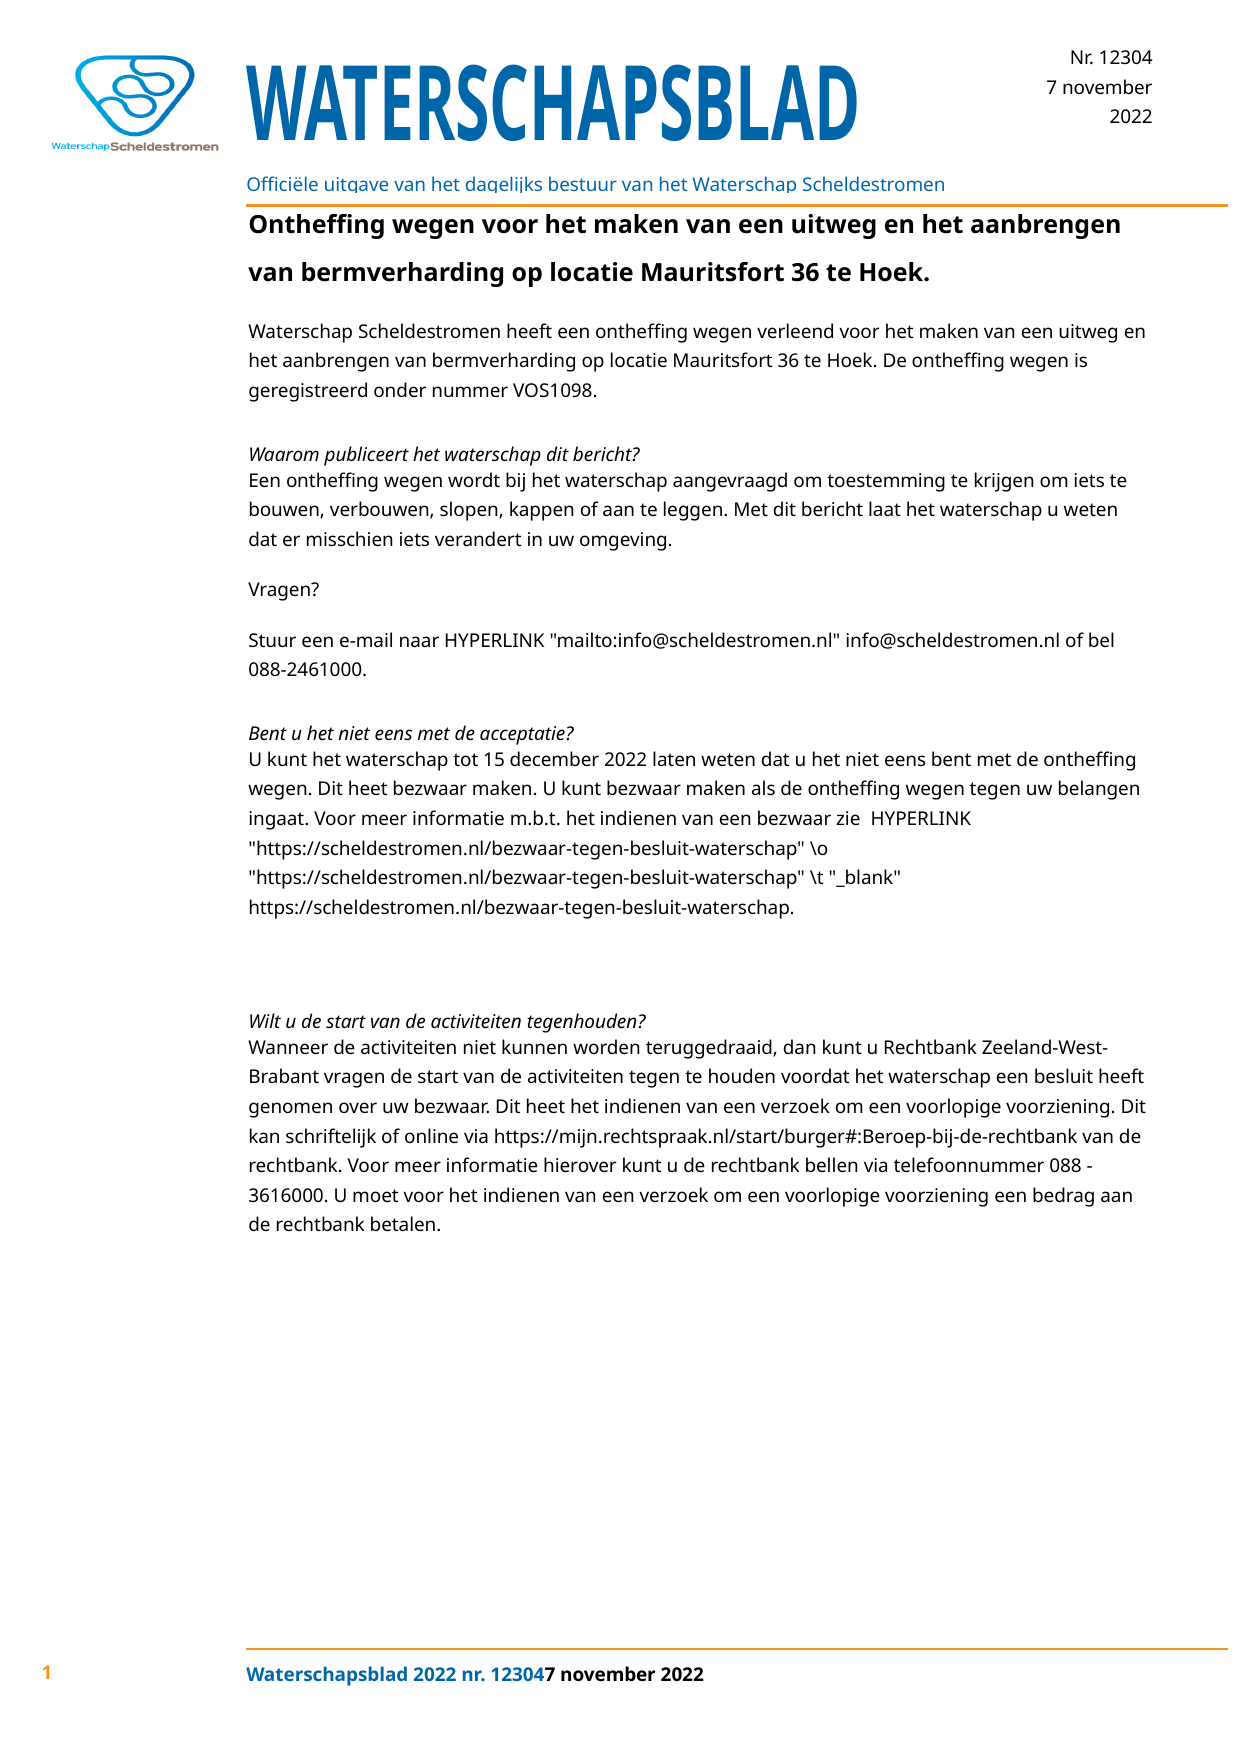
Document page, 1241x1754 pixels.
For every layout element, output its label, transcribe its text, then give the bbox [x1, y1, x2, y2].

text Vragen? [248, 576, 1152, 602]
text Ontheffing wegen voor het maken van een uitweg en het aanbrengen van bermverharding op locatie Mauritsfort 36 te Hoek. [248, 207, 1152, 288]
text Wanneer de activiteiten niet kunnen worden teruggedraaid, dan kunt u Rechtbank Zeeland-West-Brabant vragen de start van de activiteiten tegen te houden voordat het waterschap een besluit heeft genomen over uw bezwaar. Dit heet het indienen van een verzoek om een voorlopige voorziening. Dit kan schriftelijk of online via https://mijn.rechtspraak.nl/start/burger#:Beroep-bij-de-rechtbank van de rechtbank. Voor meer informatie hierover kunt u de rechtbank bellen via telefoonnummer 088 - 3616000. U moet voor het indienen van een verzoek om een voorlopige voorziening een bedrag aan de rechtbank betalen. [248, 1034, 1152, 1237]
text Een ontheffing wegen wordt bij het waterschap aangevraagd om toestemming te krijgen om iets te bouwen, verbouwen, slopen, kappen of aan te leggen. Met dit bericht laat het waterschap u weten dat er misschien iets verandert in uw omgeving. [248, 467, 1152, 552]
text Bent u het niet eens met de acceptatie? [248, 720, 1152, 746]
text U kunt het waterschap tot 15 december 2022 laten weten dat u het niet eens bent met de ontheffing wegen. Dit heet bezwaar maken. U kunt bezwaar maken als de ontheffing wegen tegen uw belangen ingaat. Voor meer informatie m.b.t. het indienen van een bezwaar zie HYPERLINK "https://scheldestromen.nl/bezwaar-tegen-besluit-waterschap" \o "https://scheldestromen.nl/bezwaar-tegen-besluit-waterschap" \t "_blank" https://scheldestromen.nl/bezwaar-tegen-besluit-waterschap. [248, 746, 1152, 920]
text Waterschap Scheldestromen heeft een ontheffing wegen verleend voor het maken van een uitweg en het aanbrengen van bermverharding op locatie Mauritsfort 36 te Hoek. De ontheffing wegen is geregistreerd onder nummer VOS1098. [248, 318, 1152, 403]
text Waarom publiceert het waterschap dit bericht? [248, 441, 1152, 467]
text Stuur een e-mail naar HYPERLINK "mailto:info@scheldestromen.nl" info@scheldestromen.nl of bel 088-2461000. [248, 627, 1152, 682]
picture [41, 47, 231, 172]
text Wilt u de start van de activiteiten tegenhouden? [248, 1008, 1152, 1034]
